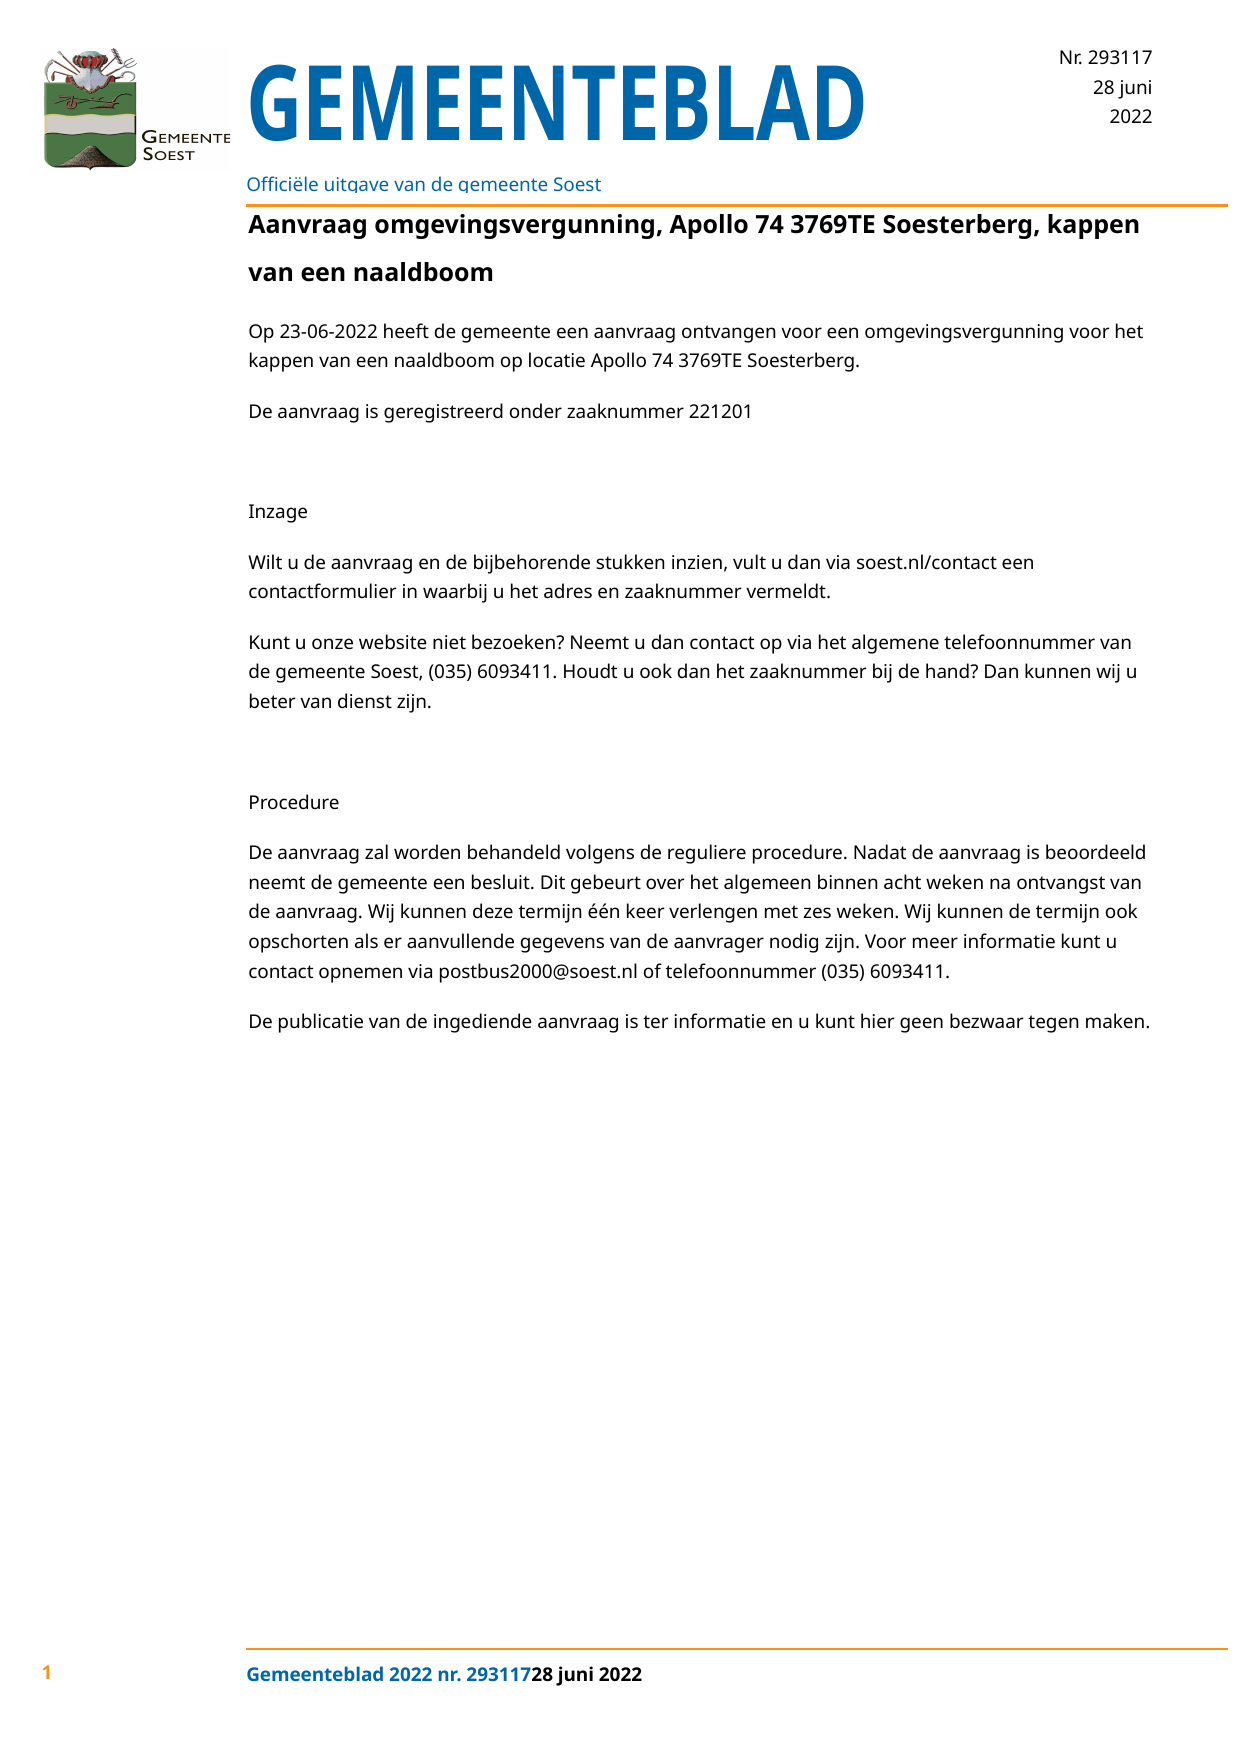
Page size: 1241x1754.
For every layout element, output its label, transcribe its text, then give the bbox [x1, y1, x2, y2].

text De aanvraag is geregistreerd onder zaaknummer 221201 [248, 398, 1152, 424]
text Inzage [248, 499, 1152, 524]
text De publicatie van de ingediende aanvraag is ter informatie en u kunt hier geen bezwaar tegen maken. [248, 1008, 1152, 1034]
text Kunt u onze website niet bezoeken? Neemt u dan contact op via het algemene telefoonnummer van de gemeente Soest, (035) 6093411. Houdt u ook dan het zaaknummer bij de hand? Dan kunnen wij u beter van dienst zijn. [248, 629, 1152, 714]
text Wilt u de aanvraag en de bijbehorende stukken inzien, vult u dan via soest.nl/contact een contactformulier in waarbij u het adres en zaaknummer vermeldt. [248, 549, 1152, 604]
text Procedure [248, 789, 1152, 815]
text Aanvraag omgevingsvergunning, Apollo 74 3769TE Soesterberg, kappen van een naaldboom [248, 207, 1152, 288]
text De aanvraag zal worden behandeld volgens de reguliere procedure. Nadat de aanvraag is beoordeeld neemt de gemeente een besluit. Dit gebeurt over het algemeen binnen acht weken na ontvangst van de aanvraag. Wij kunnen deze termijn één keer verlengen met zes weken. Wij kunnen de termijn ook opschorten als er aanvullende gegevens van de aanvrager nodig zijn. Voor meer informatie kunt u contact opnemen via postbus2000@soest.nl of telefoonnummer (035) 6093411. [248, 839, 1152, 984]
text Op 23-06-2022 heeft de gemeente een aanvraag ontvangen voor een omgevingsvergunning voor het kappen van een naaldboom op locatie Apollo 74 3769TE Soesterberg. [248, 318, 1152, 373]
picture [41, 47, 231, 172]
